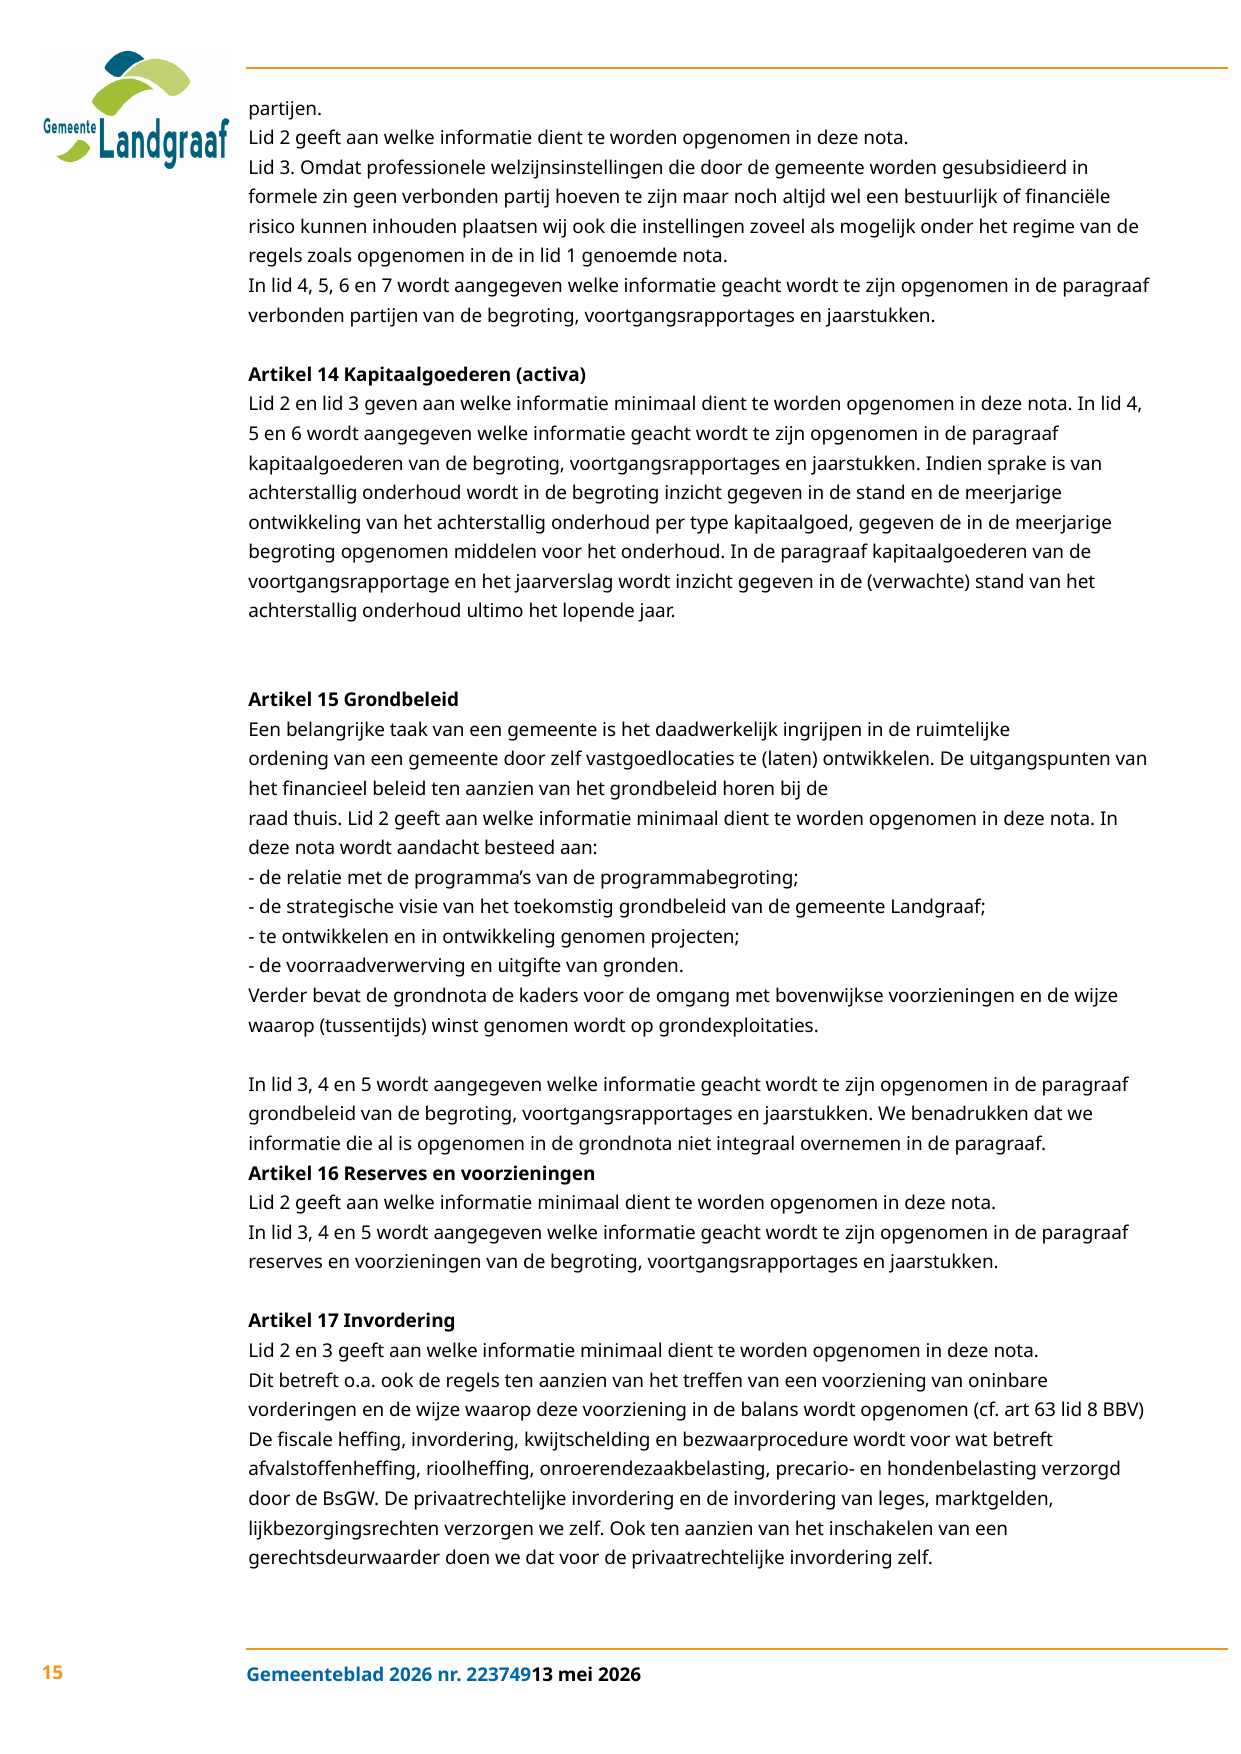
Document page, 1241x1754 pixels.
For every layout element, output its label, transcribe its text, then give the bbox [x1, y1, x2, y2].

text In lid 4, 5, 6 en 7 wordt aangegeven welke informatie geacht wordt te zijn opgenomen in de paragraaf verbonden partijen van de begroting, voortgangsrapportages en jaarstukken. [248, 272, 1152, 328]
text Artikel 16 Reserves en voorzieningen [248, 1160, 1152, 1186]
picture [41, 47, 231, 172]
text - de relatie met de programma’s van de programmabegroting; [248, 864, 1152, 890]
text Artikel 15 Grondbeleid [248, 686, 1152, 712]
text Een belangrijke taak van een gemeente is het daadwerkelijk ingrijpen in de ruimtelijke [248, 716, 1152, 742]
text raad thuis. Lid 2 geeft aan welke informatie minimaal dient te worden opgenomen in deze nota. In deze nota wordt aandacht besteed aan: [248, 805, 1152, 860]
text Dit betreft o.a. ook de regels ten aanzien van het treffen van een voorziening van oninbare vorderingen en de wijze waarop deze voorziening in de balans wordt opgenomen (cf. art 63 lid 8 BBV) [248, 1367, 1152, 1422]
text - te ontwikkelen en in ontwikkeling genomen projecten; [248, 923, 1152, 949]
text Lid 2 en lid 3 geven aan welke informatie minimaal dient te worden opgenomen in deze nota. In lid 4, 5 en 6 wordt aangegeven welke informatie geacht wordt te zijn opgenomen in de paragraaf kapitaalgoederen van de begroting, voortgangsrapportages en jaarstukken. Indien sprake is van achterstallig onderhoud wordt in de begroting inzicht gegeven in de stand en de meerjarige ontwikkeling van het achterstallig onderhoud per type kapitaalgoed, gegeven de in de meerjarige begroting opgenomen middelen voor het onderhoud. In de paragraaf kapitaalgoederen van de voortgangsrapportage en het jaarverslag wordt inzicht gegeven in de (verwachte) stand van het achterstallig onderhoud ultimo het lopende jaar. [248, 391, 1152, 623]
text In lid 3, 4 en 5 wordt aangegeven welke informatie geacht wordt te zijn opgenomen in de paragraaf grondbeleid van de begroting, voortgangsrapportages en jaarstukken. We benadrukken dat we informatie die al is opgenomen in de grondnota niet integraal overnemen in de paragraaf. [248, 1071, 1152, 1156]
text Verder bevat de grondnota de kaders voor de omgang met bovenwijkse voorzieningen en de wijze waarop (tussentijds) winst genomen wordt op grondexploitaties. [248, 982, 1152, 1038]
text In lid 3, 4 en 5 wordt aangegeven welke informatie geacht wordt te zijn opgenomen in de paragraaf reserves en voorzieningen van de begroting, voortgangsrapportages en jaarstukken. [248, 1219, 1152, 1274]
text Artikel 17 Invordering [248, 1308, 1152, 1333]
text - de strategische visie van het toekomstig grondbeleid van de gemeente Landgraaf; [248, 893, 1152, 919]
text Artikel 14 Kapitaalgoederen (activa) [248, 361, 1152, 387]
text Lid 2 en 3 geeft aan welke informatie minimaal dient te worden opgenomen in deze nota. [248, 1337, 1152, 1363]
text Lid 3. Omdat professionele welzijnsinstellingen die door de gemeente worden gesubsidieerd in formele zin geen verbonden partij hoeven te zijn maar noch altijd wel een bestuurlijk of financiële risico kunnen inhouden plaatsen wij ook die instellingen zoveel als mogelijk onder het regime van de regels zoals opgenomen in de in lid 1 genoemde nota. [248, 154, 1152, 268]
text - de voorraadverwerving en uitgifte van gronden. [248, 953, 1152, 978]
text partijen. [248, 95, 1152, 121]
text ordening van een gemeente door zelf vastgoedlocaties te (laten) ontwikkelen. De uitgangspunten van het financieel beleid ten aanzien van het grondbeleid horen bij de [248, 746, 1152, 801]
text Lid 2 geeft aan welke informatie minimaal dient te worden opgenomen in deze nota. [248, 1189, 1152, 1215]
text Lid 2 geeft aan welke informatie dient te worden opgenomen in deze nota. [248, 124, 1152, 150]
text De fiscale heffing, invordering, kwijtschelding en bezwaarprocedure wordt voor wat betreft afvalstoffenheffing, rioolheffing, onroerendezaakbelasting, precario- en hondenbelasting verzorgd door de BsGW. De privaatrechtelijke invordering en de invordering van leges, marktgelden, lijkbezorgingsrechten verzorgen we zelf. Ook ten aanzien van het inschakelen van een gerechtsdeurwaarder doen we dat voor de privaatrechtelijke invordering zelf. [248, 1426, 1152, 1570]
